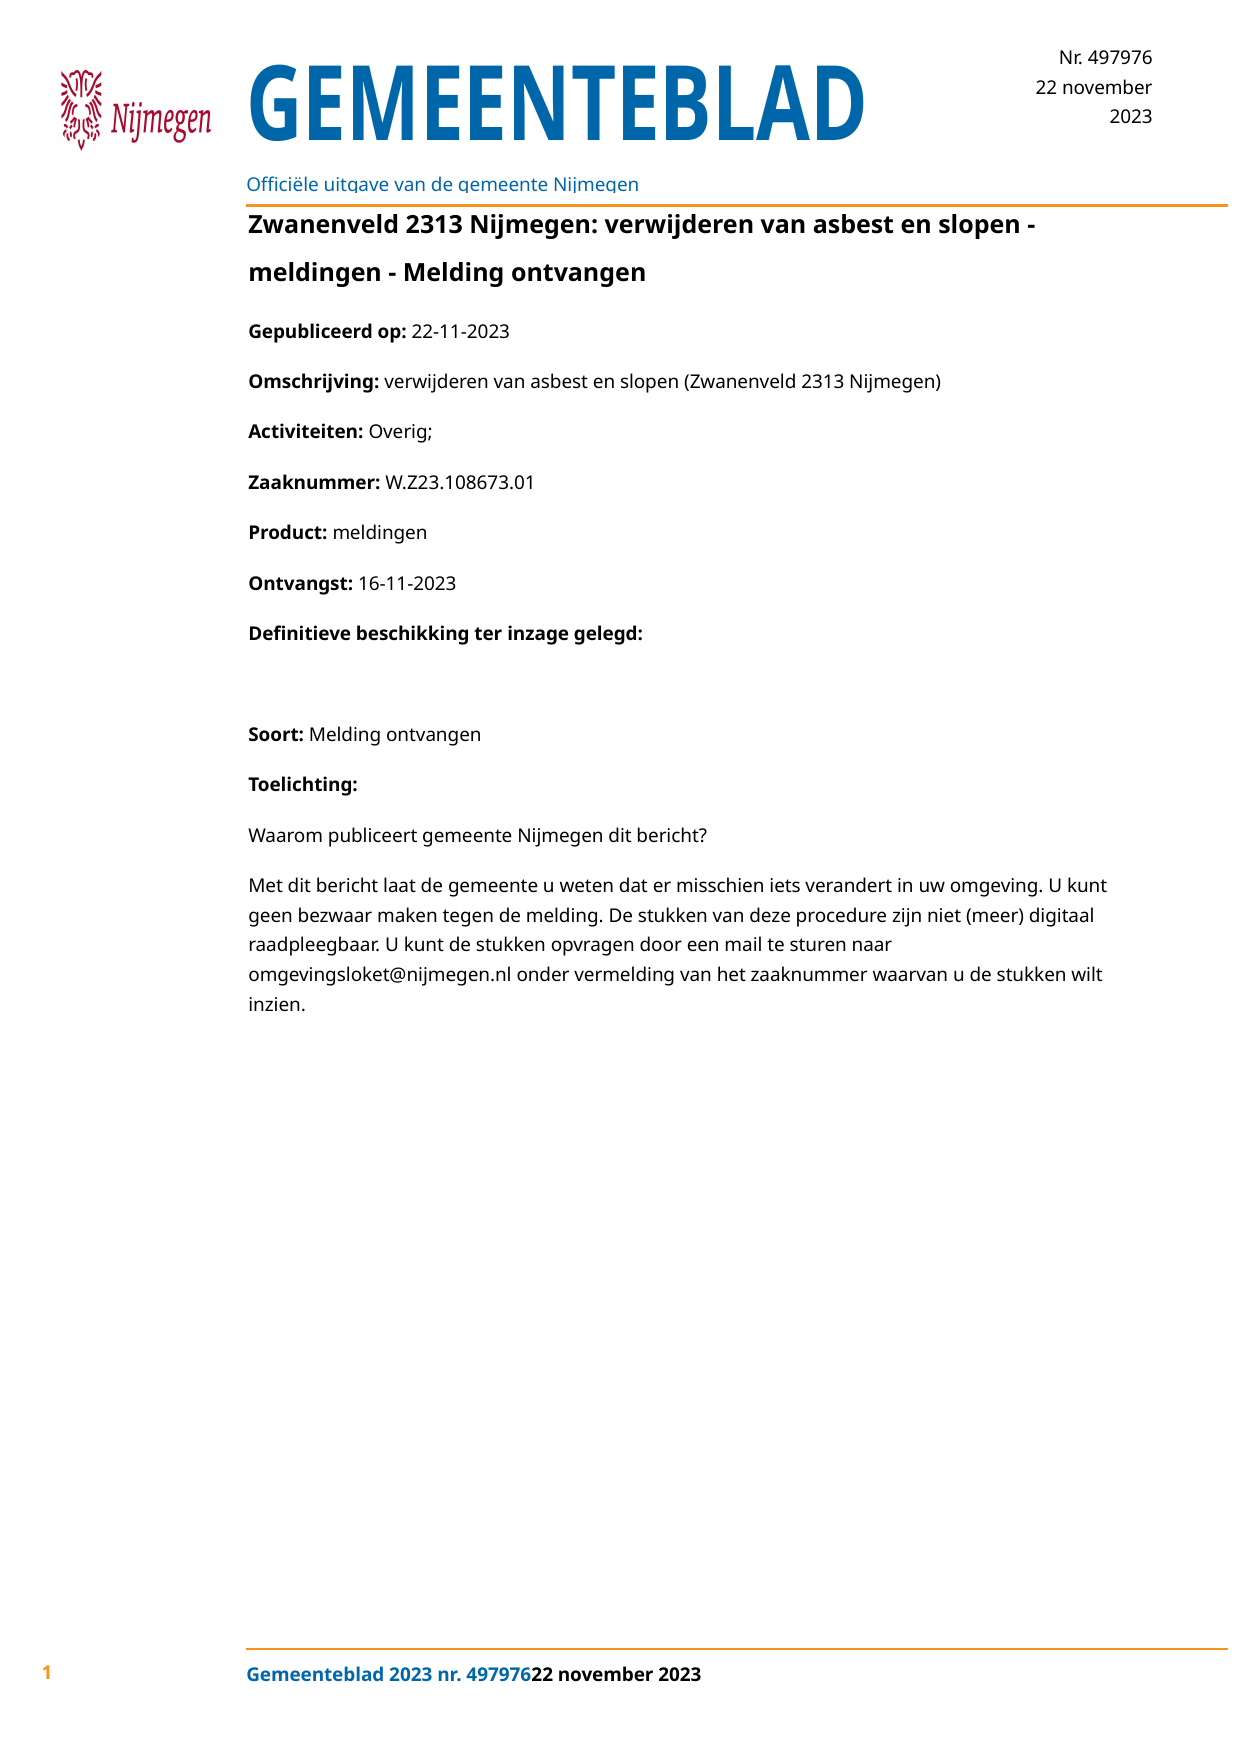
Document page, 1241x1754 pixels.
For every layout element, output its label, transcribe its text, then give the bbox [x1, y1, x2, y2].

text Zaaknummer: W.Z23.108673.01 [248, 469, 1152, 495]
text Omschrijving: verwijderen van asbest en slopen (Zwanenveld 2313 Nijmegen) [248, 368, 1152, 394]
text Definitieve beschikking ter inzage gelegd: [248, 620, 1152, 646]
text Ontvangst: 16-11-2023 [248, 570, 1152, 596]
text Zwanenveld 2313 Nijmegen: verwijderen van asbest en slopen - meldingen - Melding ontvangen [248, 207, 1152, 288]
text Gepubliceerd op: 22-11-2023 [248, 318, 1152, 344]
text Waarom publiceert gemeente Nijmegen dit bericht? [248, 822, 1152, 848]
text Activiteiten: Overig; [248, 419, 1152, 444]
text Toelichting: [248, 772, 1152, 797]
text Met dit bericht laat de gemeente u weten dat er misschien iets verandert in uw omgeving. U kunt geen bezwaar maken tegen de melding. De stukken van deze procedure zijn niet (meer) digitaal raadpleegbaar. U kunt de stukken opvragen door een mail te sturen naar omgevingsloket@nijmegen.nl onder vermelding van het zaaknummer waarvan u de stukken wilt inzien. [248, 872, 1152, 1017]
text Soort: Melding ontvangen [248, 721, 1152, 747]
picture [41, 47, 231, 172]
text Product: meldingen [248, 519, 1152, 545]
